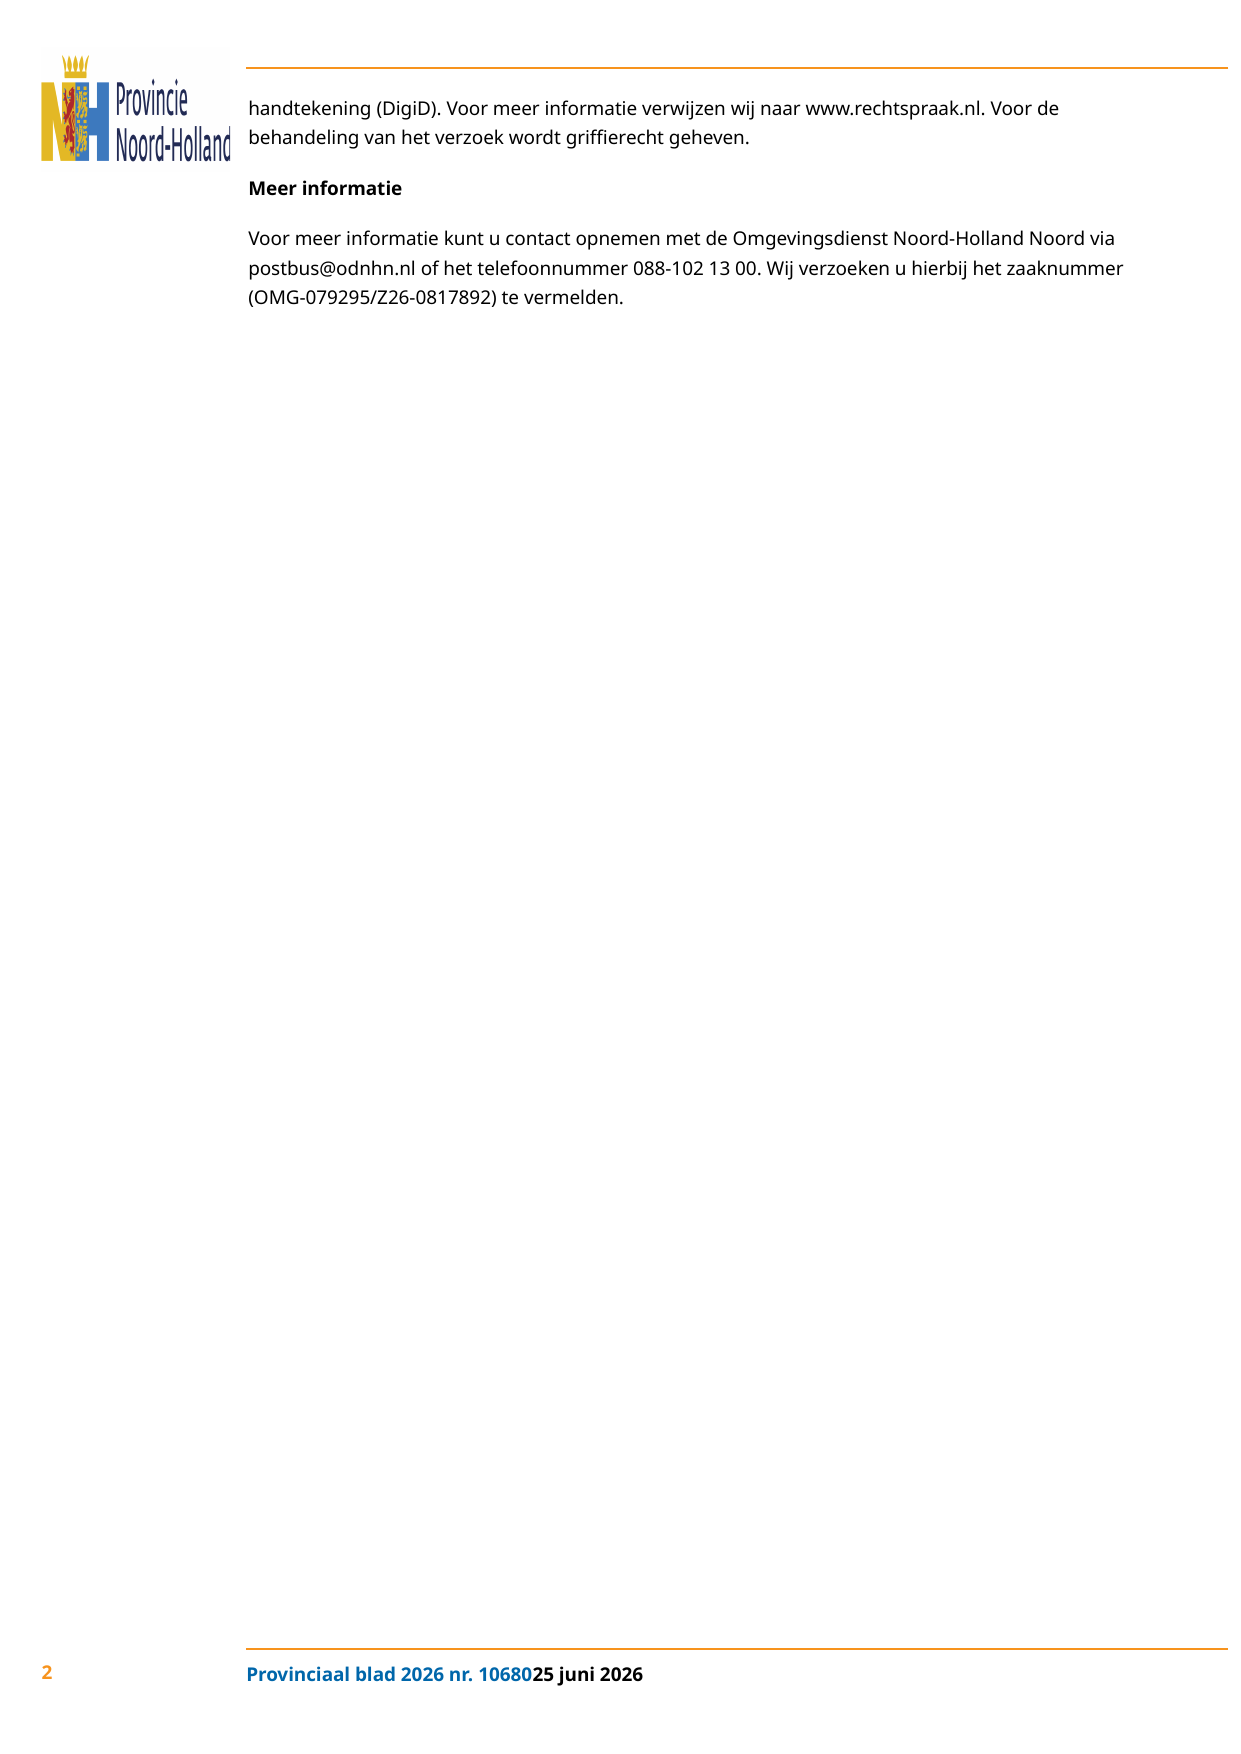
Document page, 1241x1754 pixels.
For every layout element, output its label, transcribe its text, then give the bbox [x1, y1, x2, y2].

picture [41, 47, 231, 172]
text Meer informatie [248, 175, 1152, 201]
text Voor meer informatie kunt u contact opnemen met de Omgevingsdienst Noord-Holland Noord via postbus@odnhn.nl of het telefoonnummer 088-102 13 00. Wij verzoeken u hierbij het zaaknummer (OMG-079295/Z26-0817892) te vermelden. [248, 225, 1152, 310]
text handtekening (DigiD). Voor meer informatie verwijzen wij naar www.rechtspraak.nl. Voor de behandeling van het verzoek wordt griffierecht geheven. [248, 95, 1152, 150]
